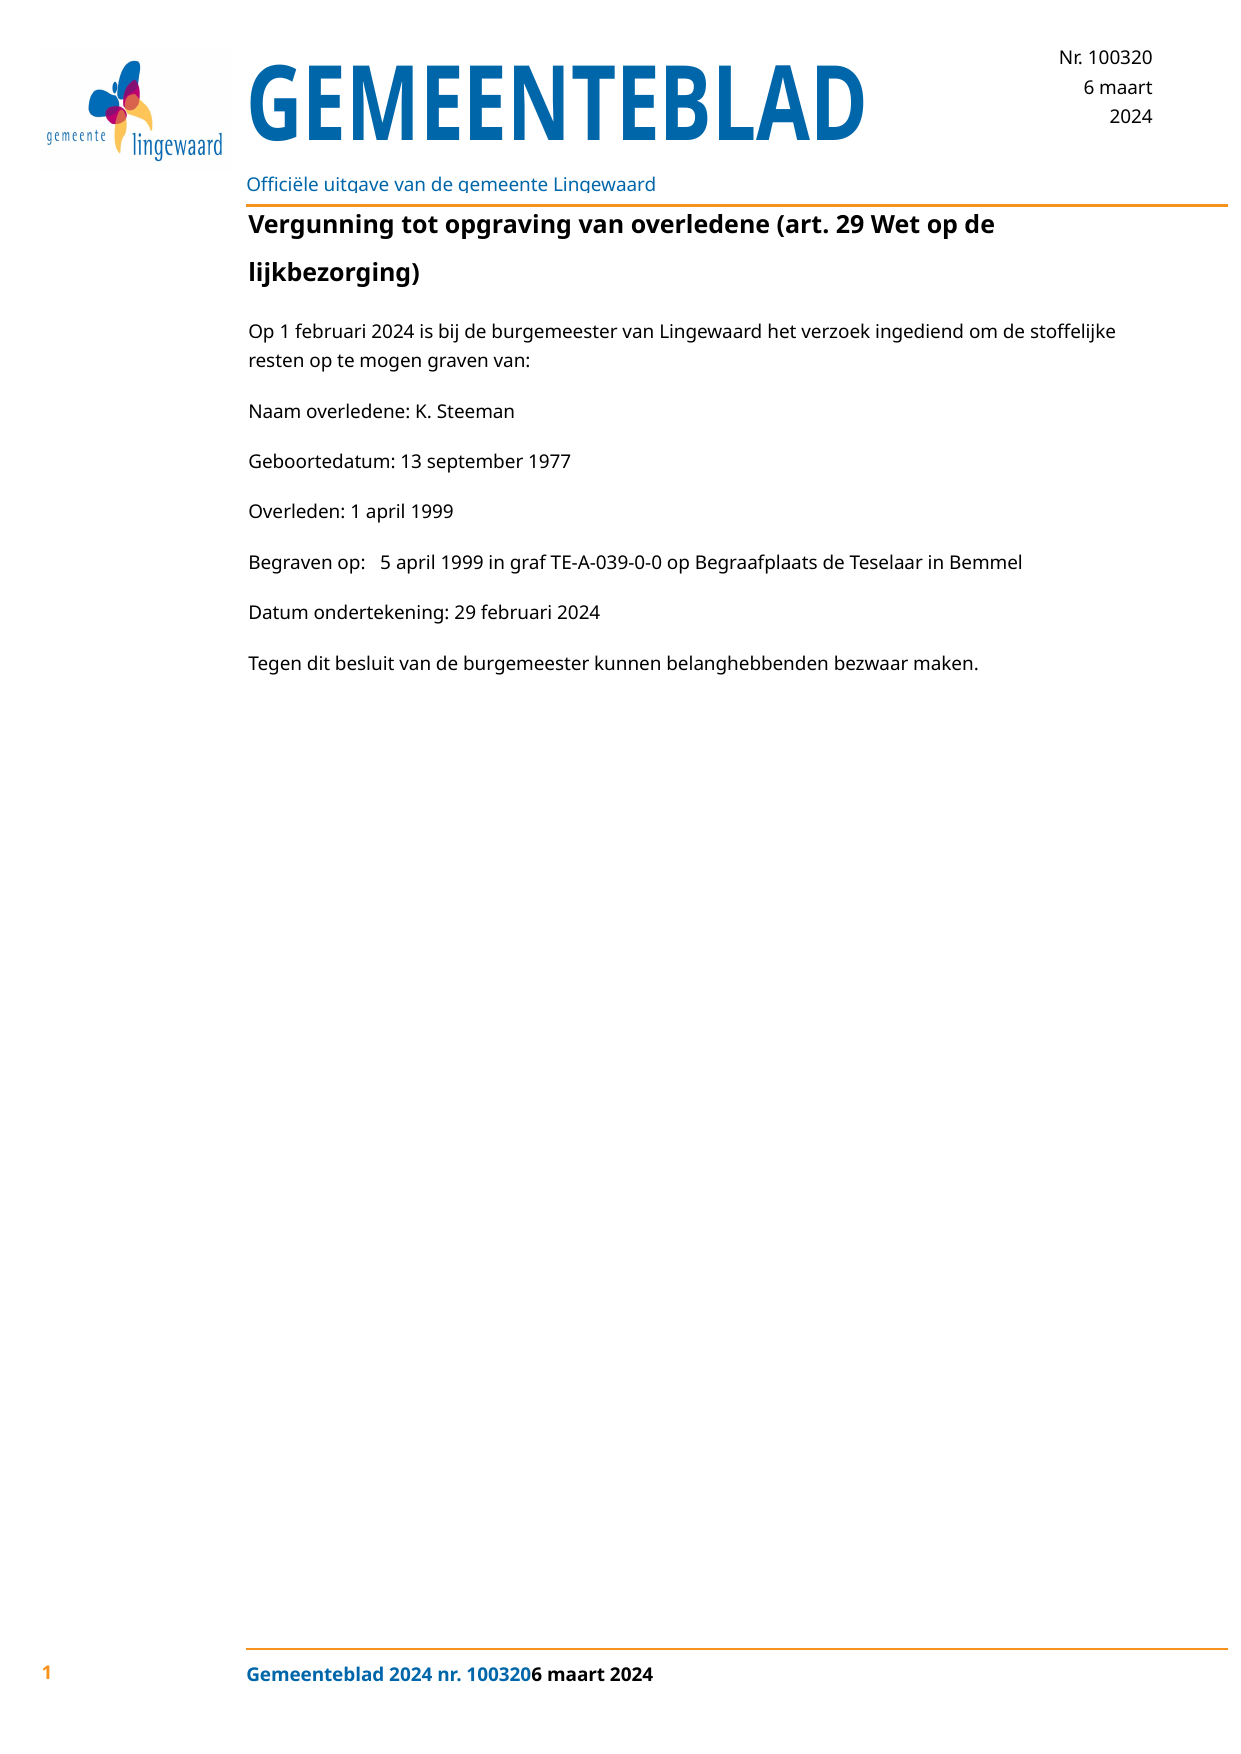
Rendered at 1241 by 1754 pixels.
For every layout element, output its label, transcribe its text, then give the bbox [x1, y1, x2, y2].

picture [41, 47, 231, 172]
text Vergunning tot opgraving van overledene (art. 29 Wet op de lijkbezorging) [248, 207, 1152, 288]
text Datum ondertekening: 29 februari 2024 [248, 599, 1152, 625]
text Op 1 februari 2024 is bij de burgemeester van Lingewaard het verzoek ingediend om de stoffelijke resten op te mogen graven van: [248, 318, 1152, 373]
text Begraven op: 5 april 1999 in graf TE-A-039-0-0 op Begraafplaats de Teselaar in Bemmel [248, 549, 1152, 575]
text Overleden: 1 april 1999 [248, 499, 1152, 524]
text Tegen dit besluit van de burgemeester kunnen belanghebbenden bezwaar maken. [248, 650, 1152, 676]
text Naam overledene: K. Steeman [248, 398, 1152, 424]
text Geboortedatum: 13 september 1977 [248, 448, 1152, 474]
